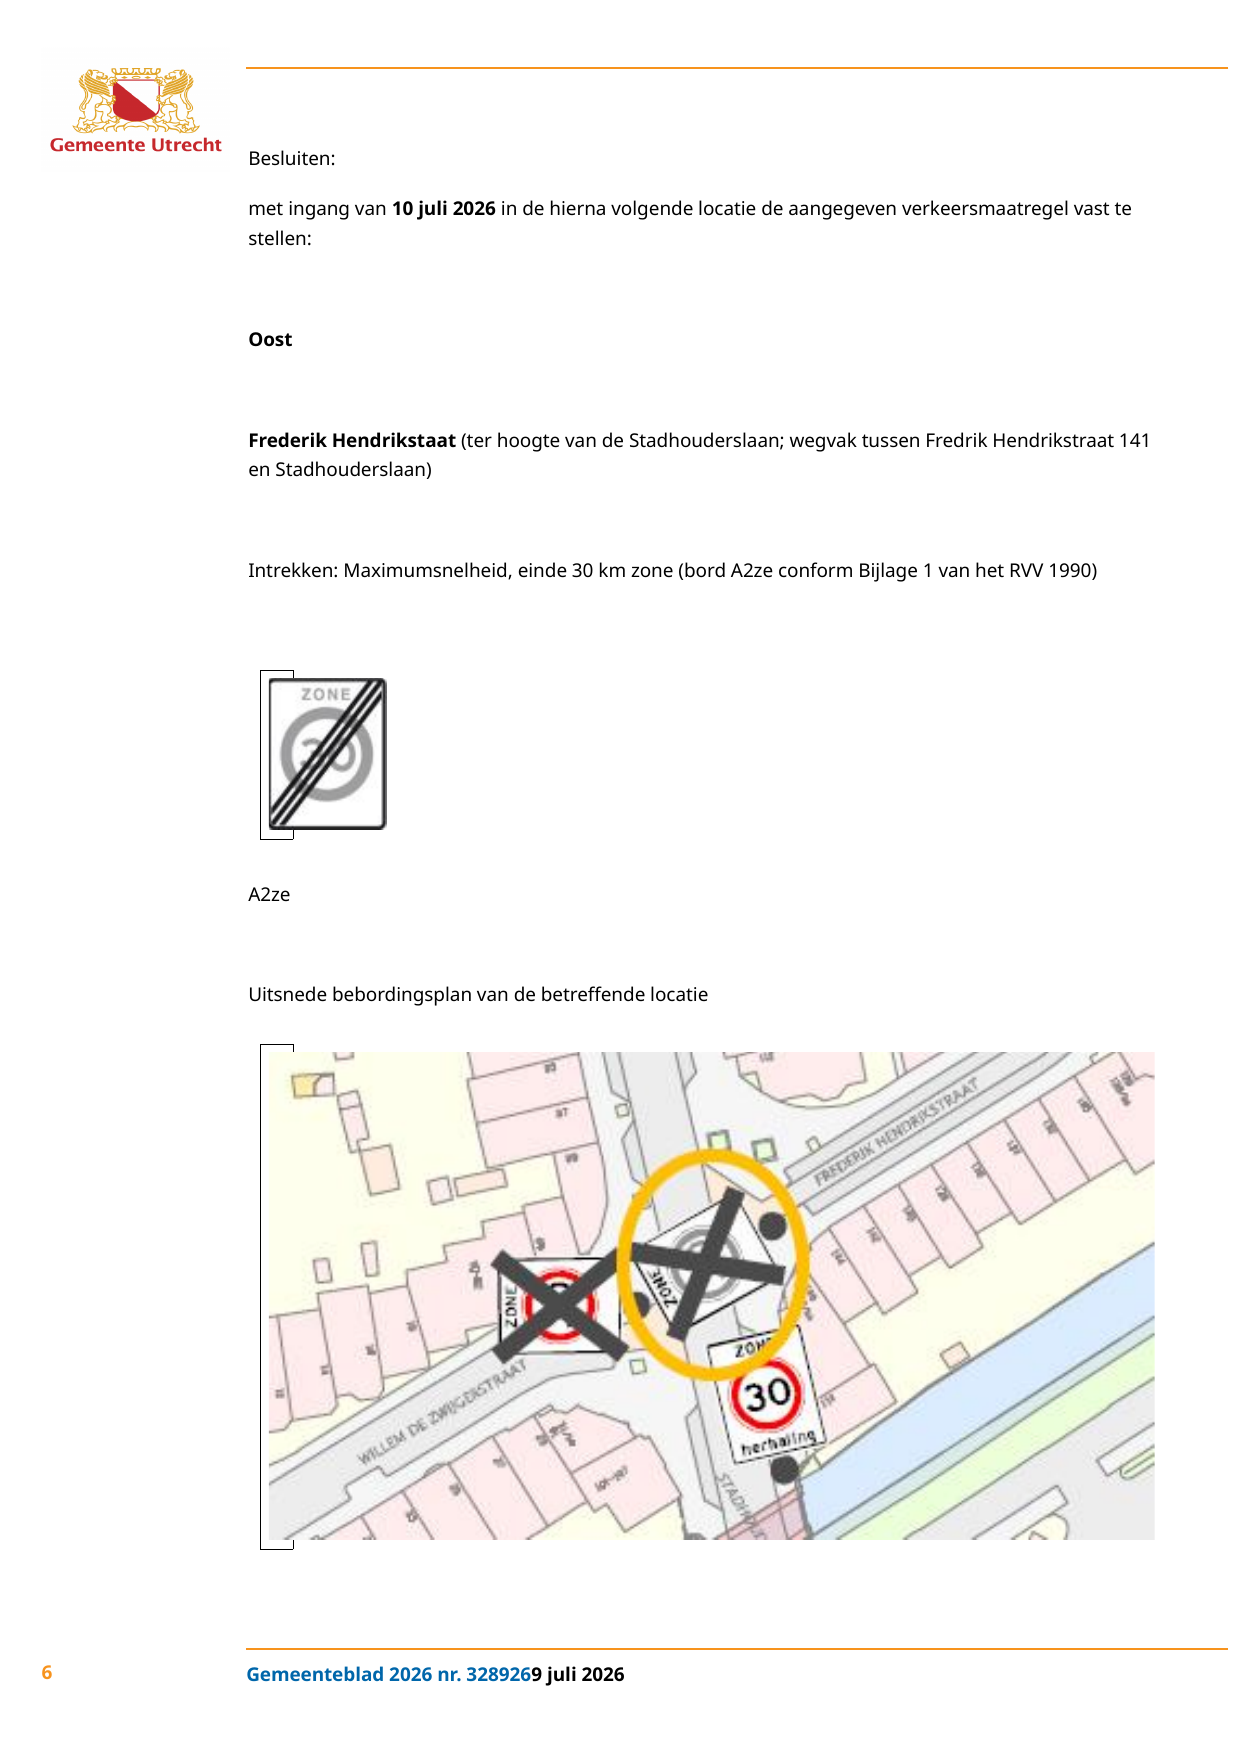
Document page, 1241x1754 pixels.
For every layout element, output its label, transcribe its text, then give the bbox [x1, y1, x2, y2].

text Intrekken: Maximumsnelheid, einde 30 km zone (bord A2ze conform Bijlage 1 van het RVV 1990) [248, 557, 1152, 583]
picture [268, 678, 387, 830]
picture [268, 1052, 1155, 1540]
text Frederik Hendrikstaat (ter hoogte van de Stadhouderslaan; wegvak tussen Fredrik Hendrikstraat 141 en Stadhouderslaan) [248, 427, 1152, 482]
picture [41, 47, 231, 172]
text A2ze [248, 881, 1152, 906]
text met ingang van 10 juli 2026 in de hierna volgende locatie de aangegeven verkeersmaatregel vast te stellen: [248, 196, 1152, 251]
text Besluiten: [248, 145, 1152, 171]
text Oost [248, 326, 1152, 352]
text Uitsnede bebordingsplan van de betreffende locatie [248, 982, 1152, 1007]
